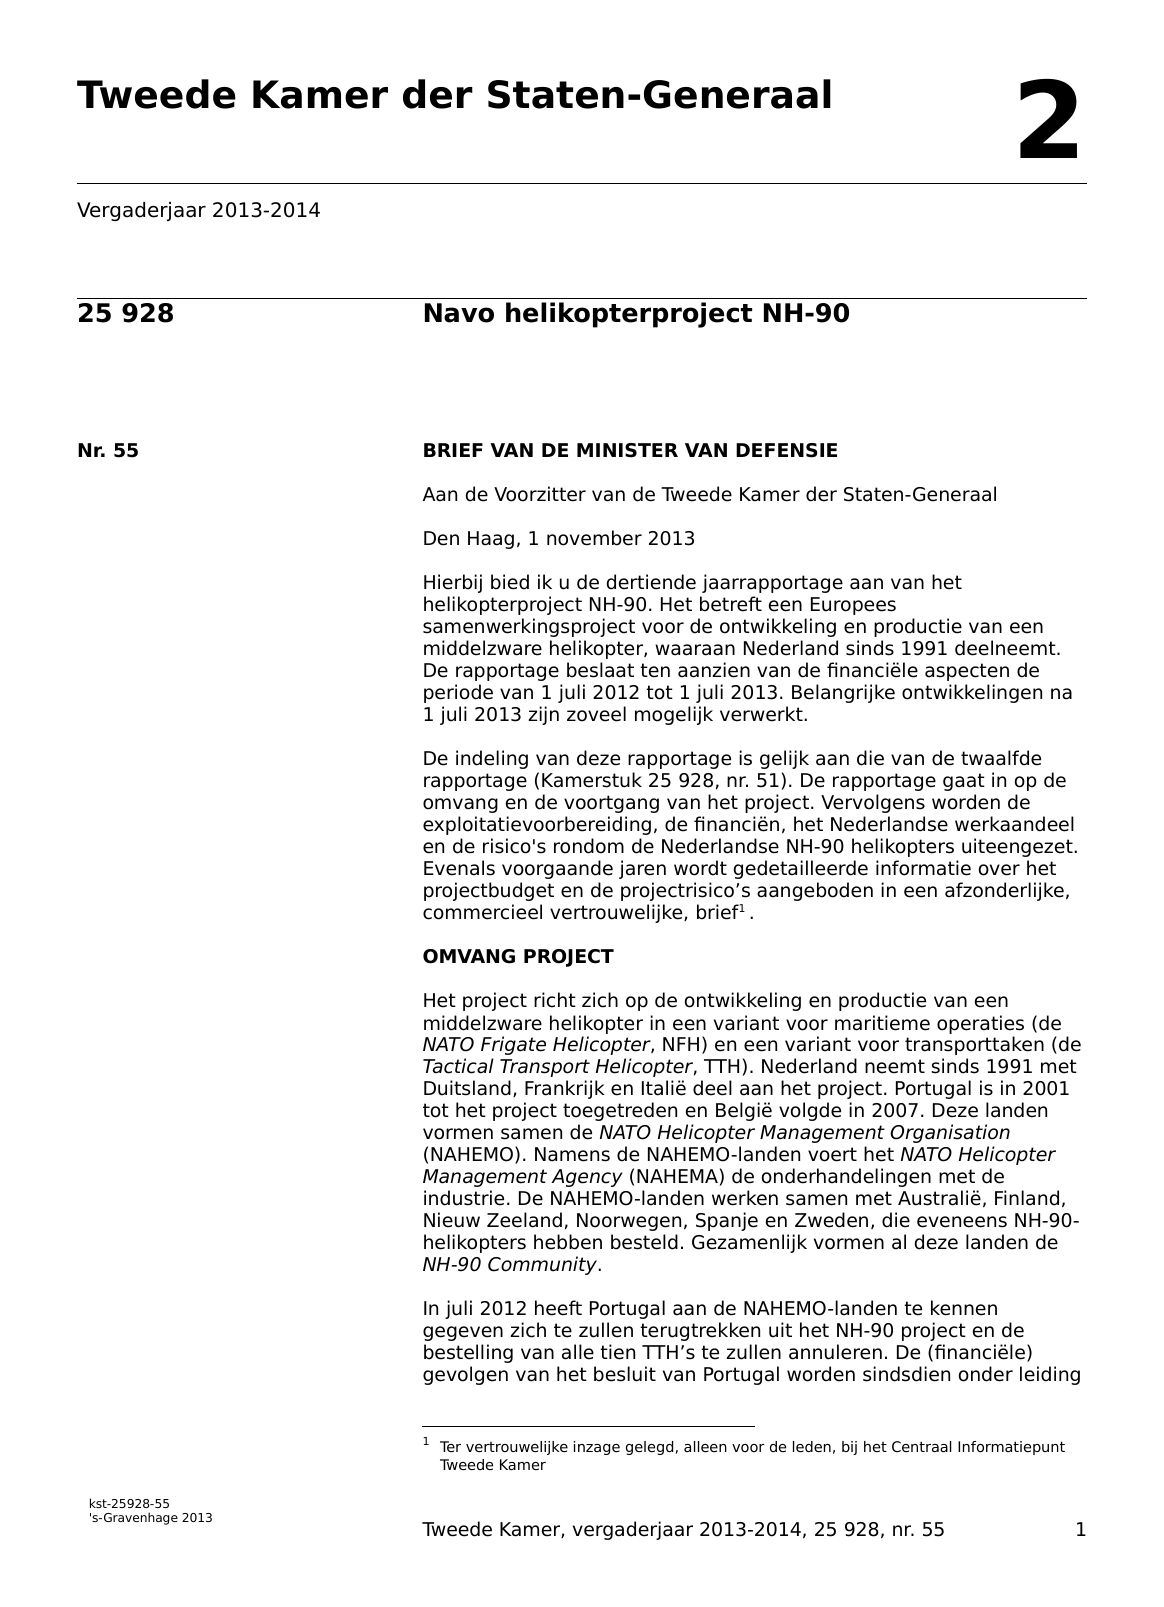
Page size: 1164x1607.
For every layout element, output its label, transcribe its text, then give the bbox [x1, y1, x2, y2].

subtitle OMVANG PROJECT [422, 946, 1087, 968]
table_cell Vergaderjaar 2013-2014 [77, 184, 1087, 298]
text 's-Gravenhage 2013 [88, 1511, 323, 1525]
subtitle 25 928 Navo helikopterproject NH-90 [77, 299, 1087, 329]
table_header Tweede Kamer der Staten-Generaal [77, 59, 886, 183]
subtitle Nr. 55 BRIEF VAN DE MINISTER VAN DEFENSIE [77, 440, 1087, 462]
text Den Haag, 1 november 2013 [422, 528, 1087, 550]
text In juli 2012 heeft Portugal aan de NAHEMO-landen te kennen gegeven zich te zullen terugtrekken uit het NH-90 project en de bestelling van alle tien TTH’s te zullen annuleren. De (financiële) gevolgen van het besluit van Portugal worden sindsdien onder leiding [422, 1298, 1087, 1386]
text Het project richt zich op de ontwikkeling en productie van een middelzware helikopter in een variant voor maritieme operaties (de NATO Frigate Helicopter, NFH) en een variant voor transporttaken (de Tactical Transport Helicopter, TTH). Nederland neemt sinds 1991 met Duitsland, Frankrijk en Italië deel aan het project. Portugal is in 2001 tot het project toegetreden en België volgde in 2007. Deze landen vormen samen de NATO Helicopter Management Organisation (NAHEMO). Namens de NAHEMO-landen voert het NATO Helicopter Management Agency (NAHEMA) de onderhandelingen met de industrie. De NAHEMO-landen werken samen met Australië, Finland, Nieuw Zeeland, Noorwegen, Spanje en Zweden, die eveneens NH-90-helikopters hebben besteld. Gezamenlijk vormen al deze landen de NH-90 Community. [422, 990, 1087, 1276]
text Ter vertrouwelijke inzage gelegd, alleen voor de leden, bij het Centraal Informatiepunt Tweede Kamer [422, 1435, 1087, 1474]
table_header 2 [886, 59, 1087, 183]
text Aan de Voorzitter van de Tweede Kamer der Staten-Generaal [422, 484, 1087, 506]
text De indeling van deze rapportage is gelijk aan die van de twaalfde rapportage (Kamerstuk 25 928, nr. 51). De rapportage gaat in op de omvang en de voortgang van het project. Vervolgens worden de exploitatievoorbereiding, de financiën, het Nederlandse werkaandeel en de risico's rondom de Nederlandse NH-90 helikopters uiteengezet. Evenals voorgaande jaren wordt gedetailleerde informatie over het projectbudget en de projectrisico’s aangeboden in een afzonderlijke, commercieel vertrouwelijke, brief. [422, 748, 1087, 924]
text kst-25928-55 [88, 1497, 323, 1511]
text Hierbij bied ik u de dertiende jaarrapportage aan van het helikopterproject NH-90. Het betreft een Europees samenwerkingsproject voor de ontwikkeling en productie van een middelzware helikopter, waaraan Nederland sinds 1991 deelneemt. De rapportage beslaat ten aanzien van de financiële aspecten de periode van 1 juli 2012 tot 1 juli 2013. Belangrijke ontwikkelingen na 1 juli 2013 zijn zoveel mogelijk verwerkt. [422, 572, 1087, 726]
